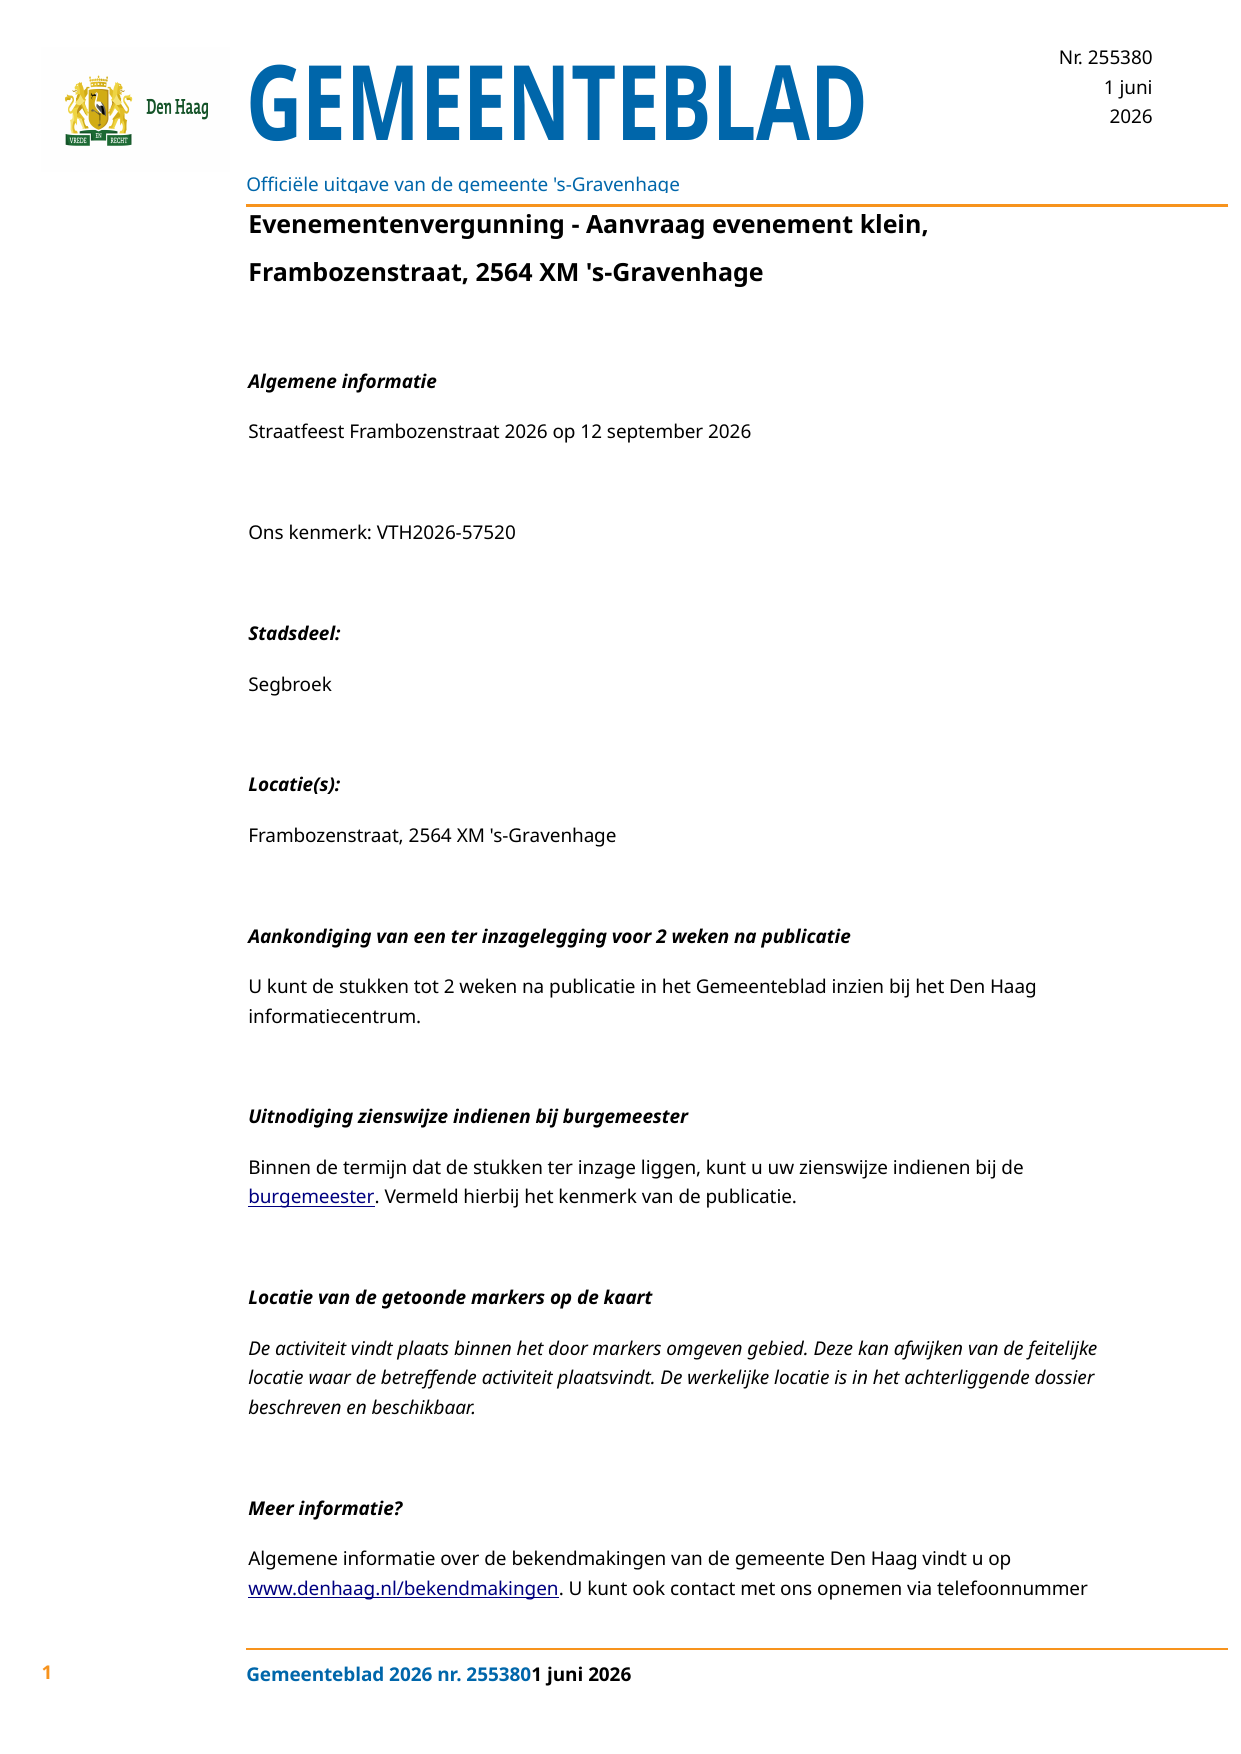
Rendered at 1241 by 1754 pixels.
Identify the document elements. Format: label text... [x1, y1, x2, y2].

text U kunt de stukken tot 2 weken na publicatie in het Gemeenteblad inzien bij het Den Haag informatiecentrum. [248, 973, 1152, 1029]
text Ons kenmerk: VTH2026-57520 [248, 519, 1152, 545]
text Segbroek [248, 671, 1152, 697]
text Algemene informatie [248, 368, 1152, 394]
text Frambozenstraat, 2564 XM 's-Gravenhage [248, 822, 1152, 848]
text Locatie(s): [248, 772, 1152, 797]
text Straatfeest Frambozenstraat 2026 op 12 september 2026 [248, 419, 1152, 444]
text Uitnodiging zienswijze indienen bij burgemeester [248, 1104, 1152, 1129]
text Stadsdeel: [248, 620, 1152, 646]
picture [41, 47, 231, 172]
text Meer informatie? [248, 1495, 1152, 1521]
text Aankondiging van een ter inzagelegging voor 2 weken na publicatie [248, 923, 1152, 949]
text Evenementenvergunning - Aanvraag evenement klein, Frambozenstraat, 2564 XM 's-Gravenhage [248, 207, 1152, 288]
text De activiteit vindt plaats binnen het door markers omgeven gebied. Deze kan afwijken van de feitelijke locatie waar de betreffende activiteit plaatsvindt. De werkelijke locatie is in het achterliggende dossier beschreven en beschikbaar. [248, 1335, 1152, 1420]
text Locatie van de getoonde markers op de kaart [248, 1284, 1152, 1310]
text Binnen de termijn dat de stukken ter inzage liggen, kunt u uw zienswijze indienen bij de burgemeester. Vermeld hierbij het kenmerk van de publicatie. [248, 1154, 1152, 1209]
text Algemene informatie over de bekendmakingen van de gemeente Den Haag vindt u op www.denhaag.nl/bekendmakingen. U kunt ook contact met ons opnemen via telefoonnummer [248, 1545, 1152, 1601]
